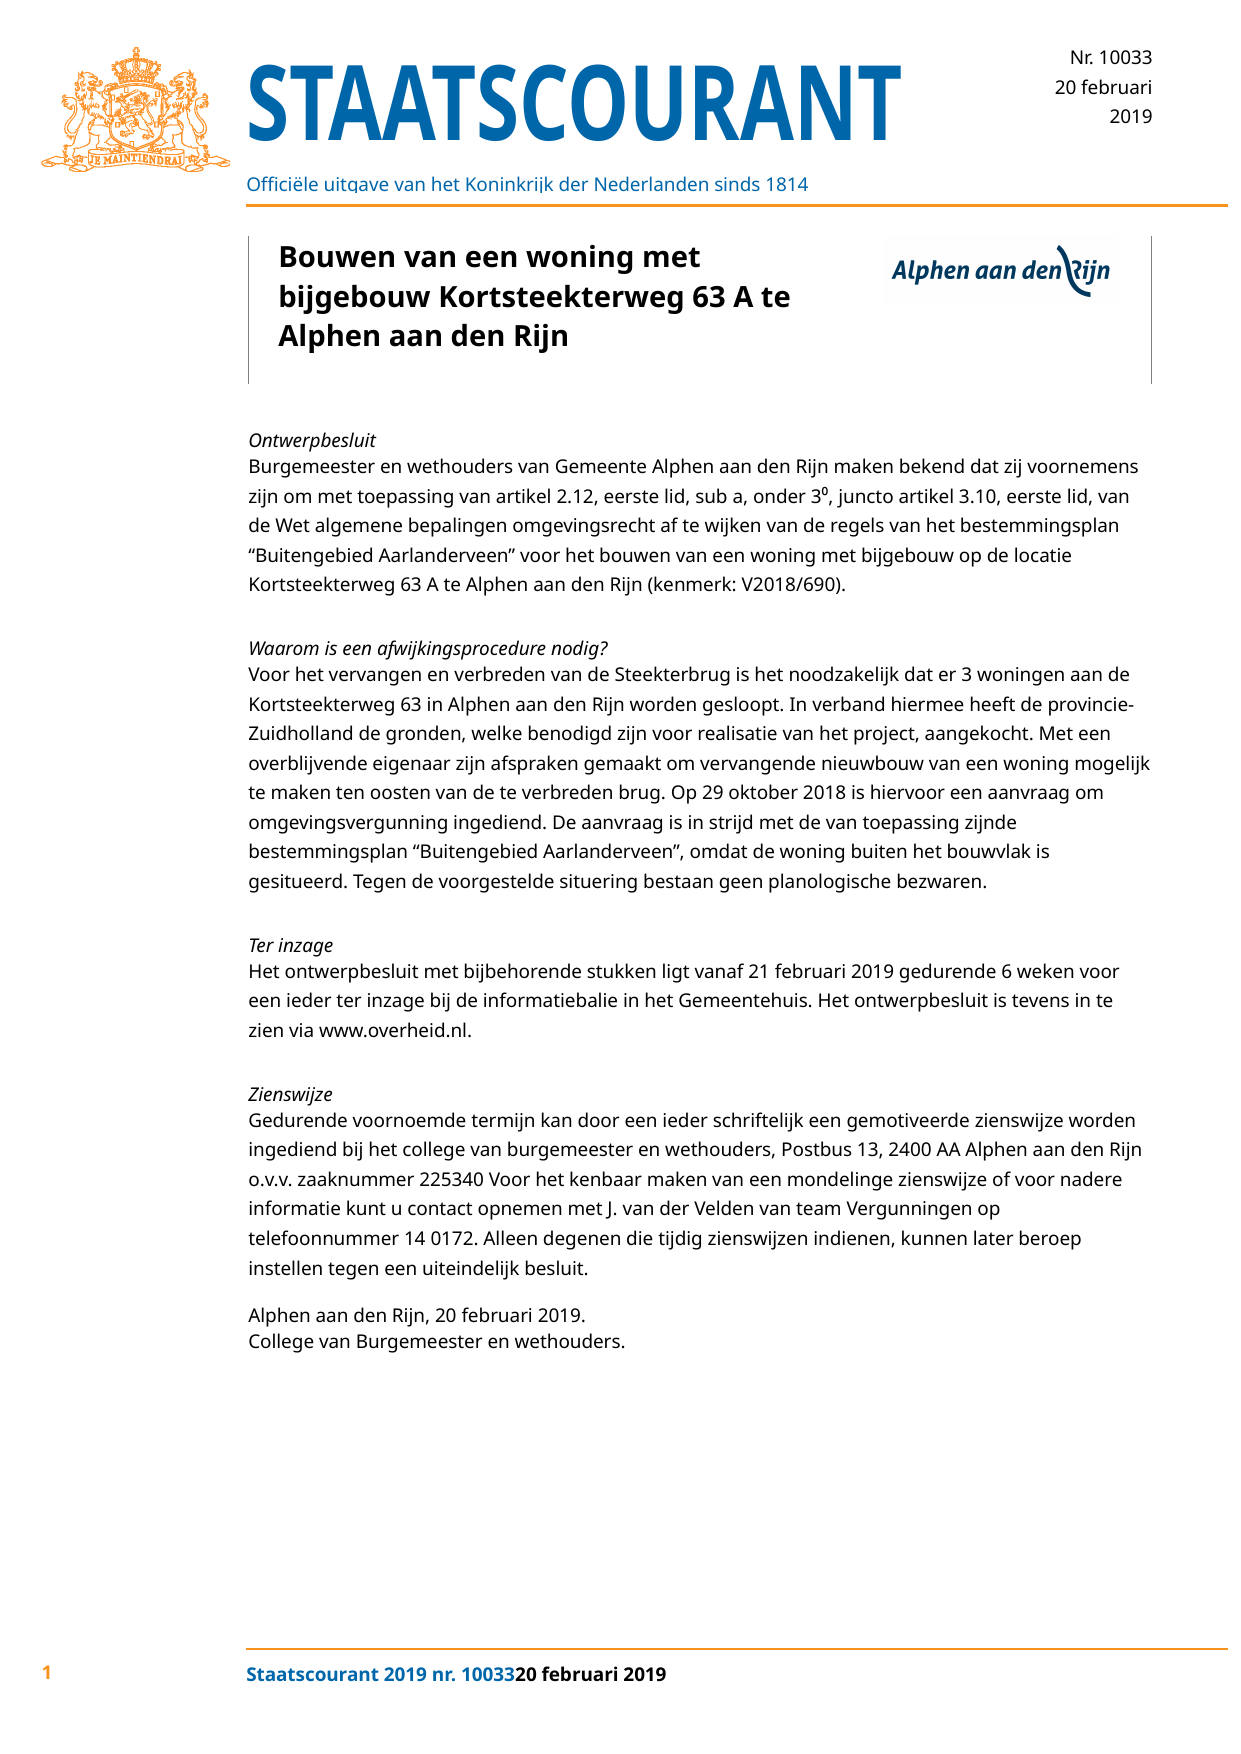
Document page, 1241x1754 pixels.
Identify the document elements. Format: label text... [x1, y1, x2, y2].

text Ontwerpbesluit [248, 427, 1152, 453]
picture [882, 236, 1119, 306]
text Voor het vervangen en verbreden van de Steekterbrug is het noodzakelijk dat er 3 woningen aan de Kortsteekterweg 63 in Alphen aan den Rijn worden gesloopt. In verband hiermee heeft de provincie-Zuidholland de gronden, welke benodigd zijn voor realisatie van het project, aangekocht. Met een overblijvende eigenaar zijn afspraken gemaakt om vervangende nieuwbouw van een woning mogelijk te maken ten oosten van de te verbreden brug. Op 29 oktober 2018 is hiervoor een aanvraag om omgevingsvergunning ingediend. De aanvraag is in strijd met de van toepassing zijnde bestemmingsplan “Buitengebied Aarlanderveen”, omdat de woning buiten het bouwvlak is gesitueerd. Tegen de voorgestelde situering bestaan geen planologische bezwaren. [248, 661, 1152, 894]
text Waarom is een afwijkingsprocedure nodig? [248, 636, 1152, 661]
table_header [850, 236, 1151, 384]
text Het ontwerpbesluit met bijbehorende stukken ligt vanaf 21 februari 2019 gedurende 6 weken voor een ieder ter inzage bij de informatiebalie in het Gemeentehuis. Het ontwerpbesluit is tevens in te zien via www.overheid.nl. [248, 958, 1152, 1043]
text Alphen aan den Rijn, 20 februari 2019. [248, 1303, 1152, 1328]
text Ter inzage [248, 932, 1152, 958]
text Zienswijze [248, 1081, 1152, 1107]
picture [41, 47, 231, 172]
table_header Bouwen van een woning met bijgebouw Kortsteekterweg 63 A te Alphen aan den Rijn [249, 236, 850, 384]
text College van Burgemeester en wethouders. [248, 1328, 1152, 1354]
text Gedurende voornoemde termijn kan door een ieder schriftelijk een gemotiveerde zienswijze worden ingediend bij het college van burgemeester en wethouders, Postbus 13, 2400 AA Alphen aan den Rijn o.v.v. zaaknummer 225340 Voor het kenbaar maken van een mondelinge zienswijze of voor nadere informatie kunt u contact opnemen met J. van der Velden van team Vergunningen op telefoonnummer 14 0172. Alleen degenen die tijdig zienswijzen indienen, kunnen later beroep instellen tegen een uiteindelijk besluit. [248, 1107, 1152, 1281]
text Burgemeester en wethouders van Gemeente Alphen aan den Rijn maken bekend dat zij voornemens zijn om met toepassing van artikel 2.12, eerste lid, sub a, onder 3⁰, juncto artikel 3.10, eerste lid, van de Wet algemene bepalingen omgevingsrecht af te wijken van de regels van het bestemmingsplan “Buitengebied Aarlanderveen” voor het bouwen van een woning met bijgebouw op de locatie Kortsteekterweg 63 A te Alphen aan den Rijn (kenmerk: V2018/690). [248, 453, 1152, 597]
